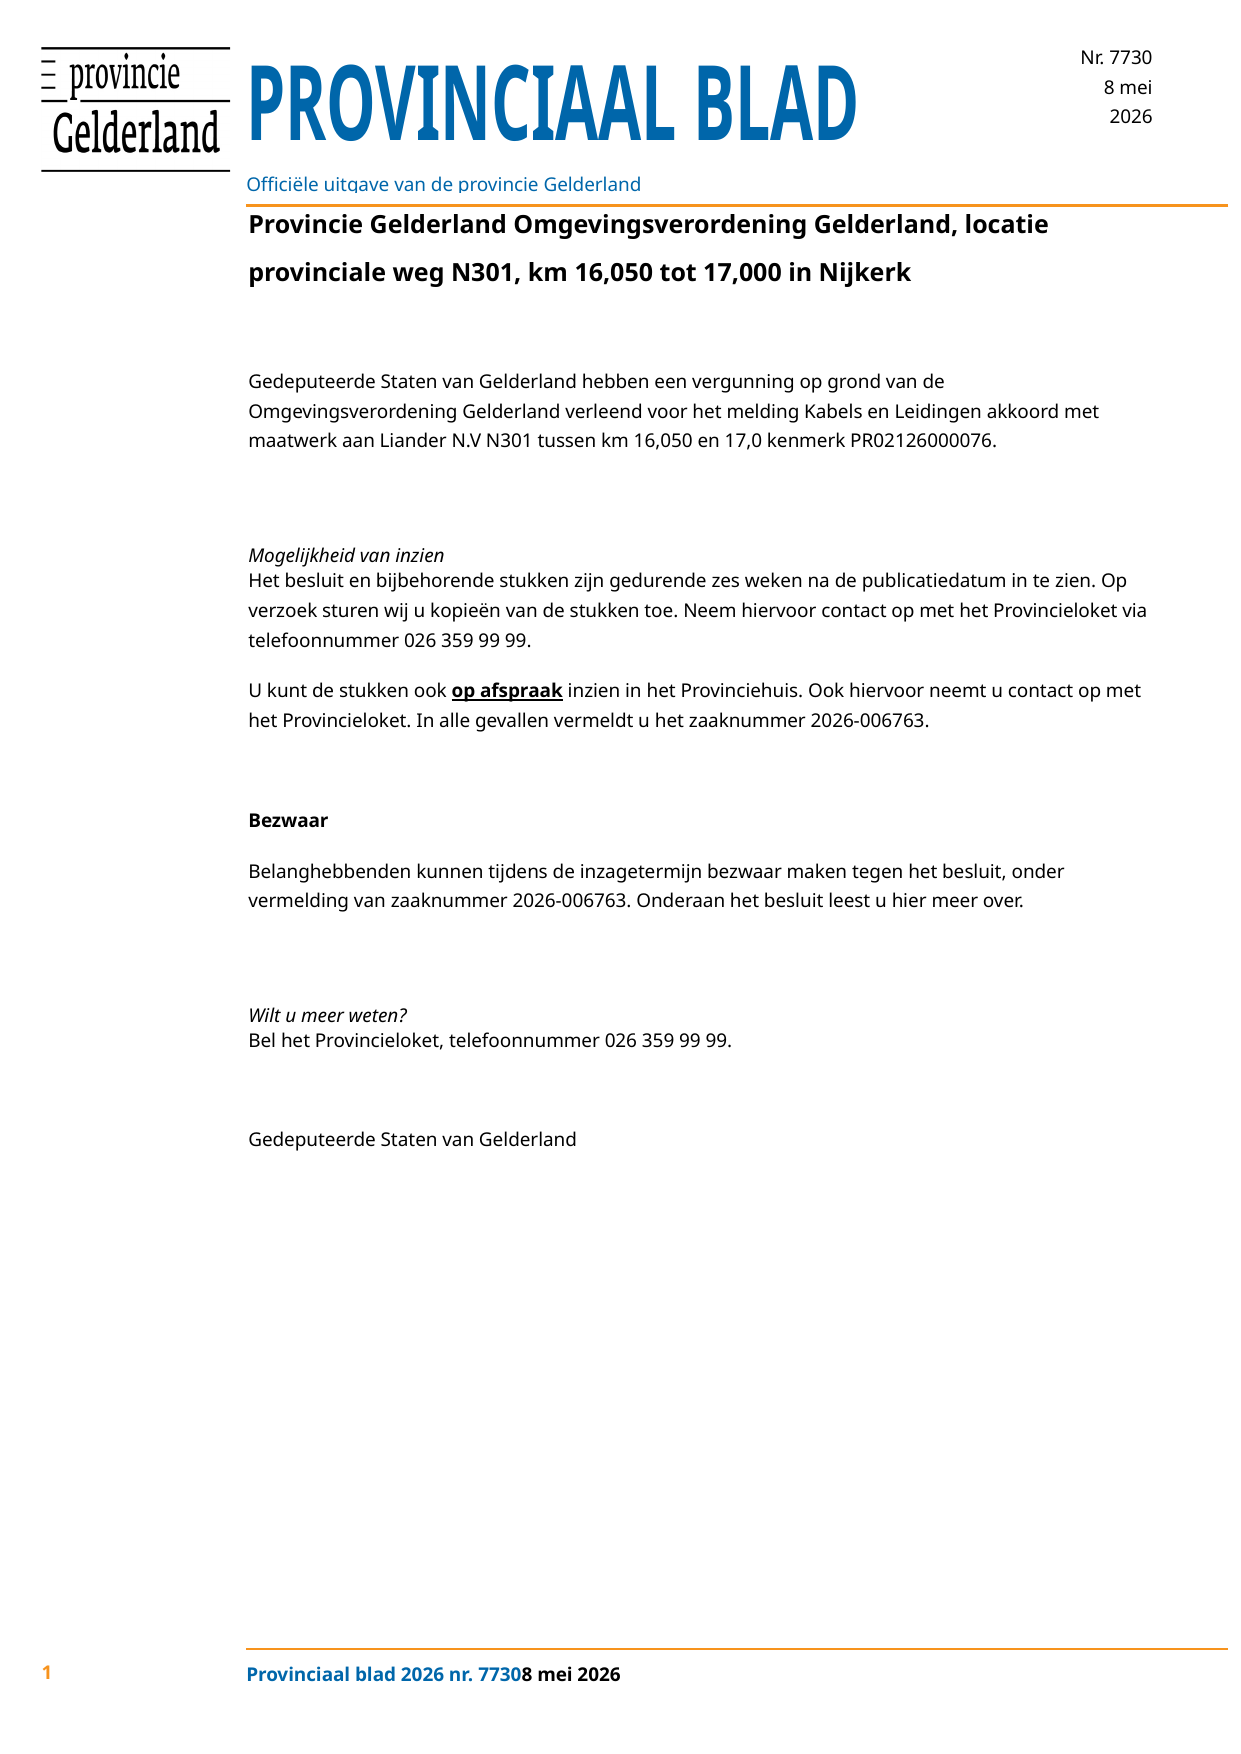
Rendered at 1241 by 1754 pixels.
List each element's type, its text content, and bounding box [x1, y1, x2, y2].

text Bel het Provincieloket, telefoonnummer 026 359 99 99. [248, 1028, 1152, 1053]
text U kunt de stukken ook op afspraak inzien in het Provinciehuis. Ook hiervoor neemt u contact op met het Provincieloket. In alle gevallen vermeldt u het zaaknummer 2026-006763. [248, 677, 1152, 732]
text Provincie Gelderland Omgevingsverordening Gelderland, locatie provinciale weg N301, km 16,050 tot 17,000 in Nijkerk [248, 207, 1152, 288]
text Het besluit en bijbehorende stukken zijn gedurende zes weken na de publicatiedatum in te zien. Op verzoek sturen wij u kopieën van de stukken toe. Neem hiervoor contact op met het Provincieloket via telefoonnummer 026 359 99 99. [248, 568, 1152, 652]
text Mogelijkheid van inzien [248, 542, 1152, 568]
text Wilt u meer weten? [248, 1002, 1152, 1028]
text Belanghebbenden kunnen tijdens de inzagetermijn bezwaar maken tegen het besluit, onder vermelding van zaaknummer 2026-006763. Onderaan het besluit leest u hier meer over. [248, 858, 1152, 913]
text Gedeputeerde Staten van Gelderland hebben een vergunning op grond van de Omgevingsverordening Gelderland verleend voor het melding Kabels en Leidingen akkoord met maatwerk aan Liander N.V N301 tussen km 16,050 en 17,0 kenmerk PR02126000076. [248, 368, 1152, 453]
text Bezwaar [248, 808, 1152, 833]
text Gedeputeerde Staten van Gelderland [248, 1126, 1152, 1152]
picture [41, 47, 231, 172]
